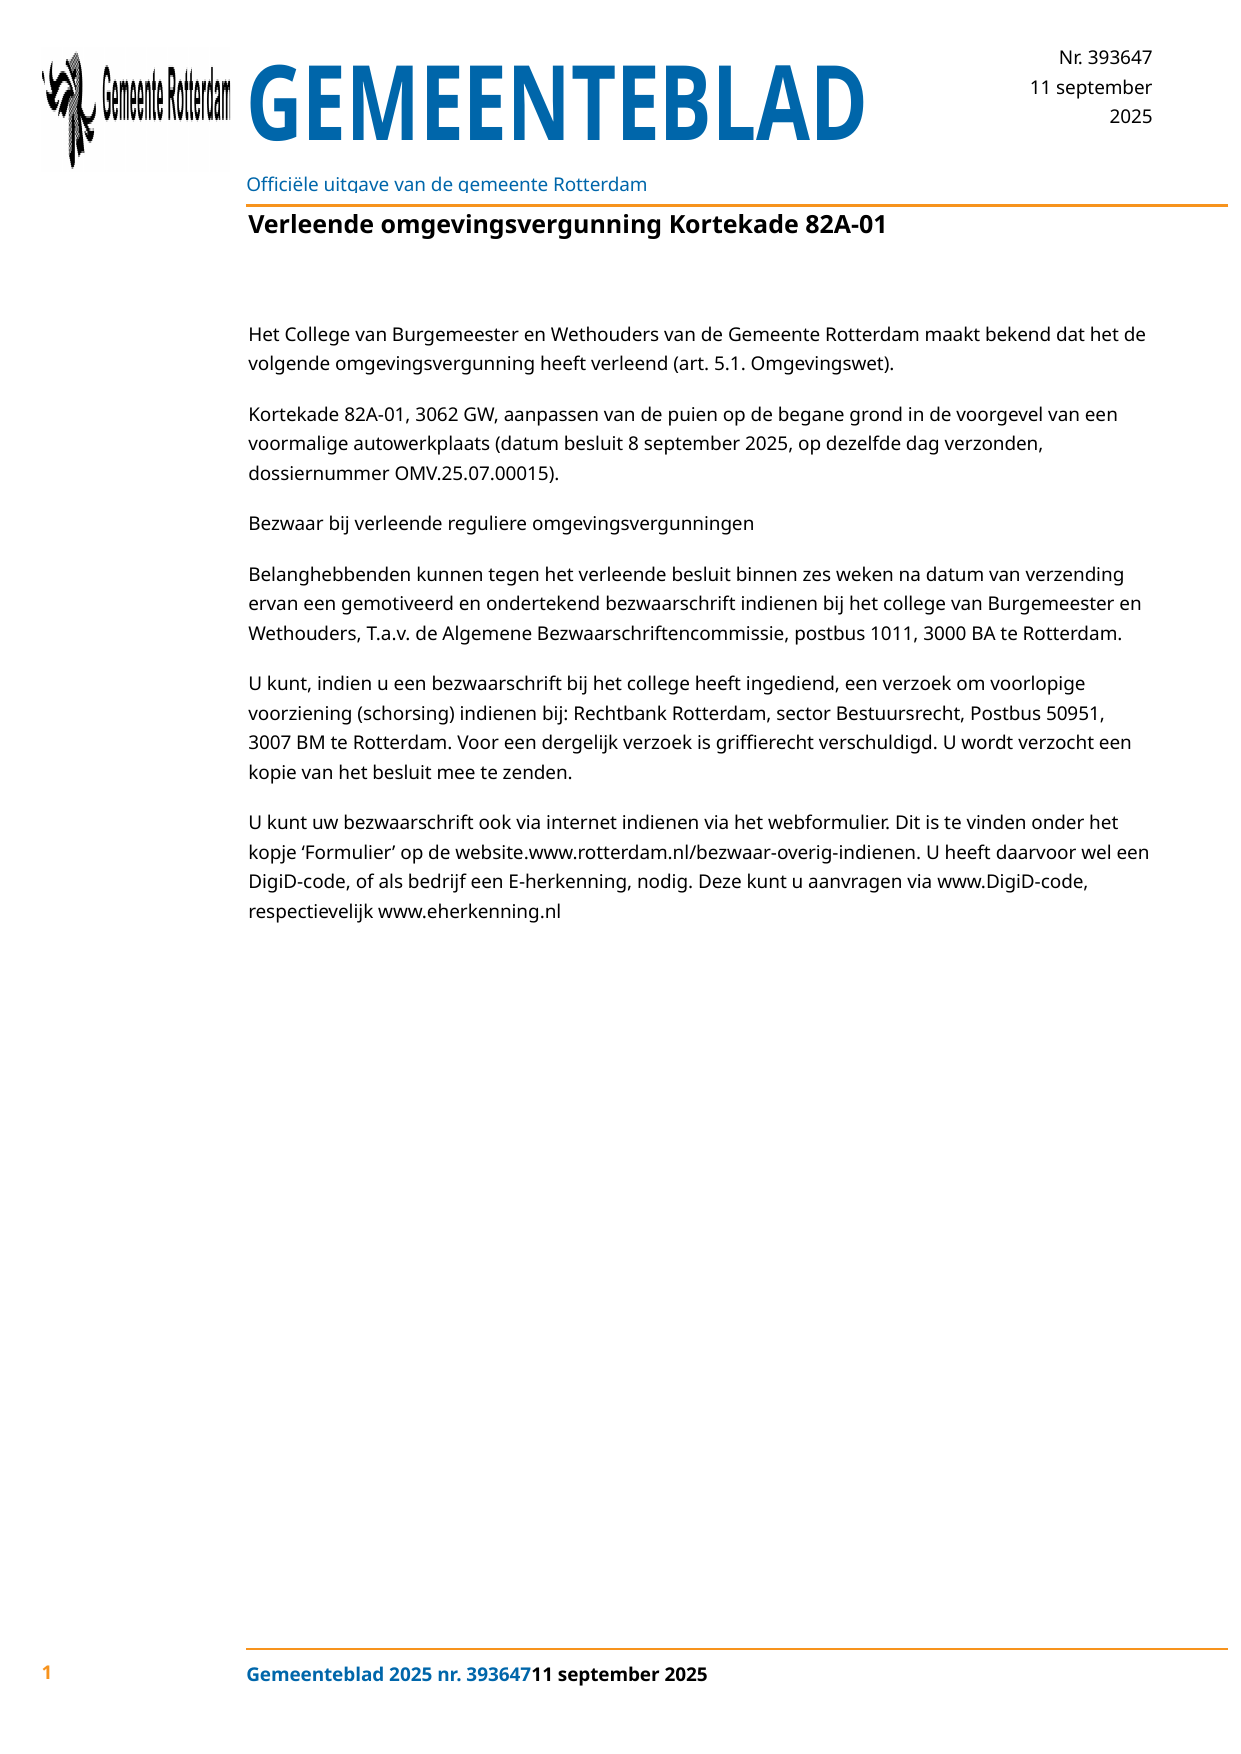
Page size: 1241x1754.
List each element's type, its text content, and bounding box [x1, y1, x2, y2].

text U kunt uw bezwaarschrift ook via internet indienen via het webformulier. Dit is te vinden onder het kopje ‘Formulier’ op de website.www.rotterdam.nl/bezwaar-overig-indienen. U heeft daarvoor wel een DigiD-code, of als bedrijf een E-herkenning, nodig. Deze kunt u aanvragen via www.DigiD-code, respectievelijk www.eherkenning.nl [248, 809, 1152, 924]
text Belanghebbenden kunnen tegen het verleende besluit binnen zes weken na datum van verzending ervan een gemotiveerd en ondertekend bezwaarschrift indienen bij het college van Burgemeester en Wethouders, T.a.v. de Algemene Bezwaarschriftencommissie, postbus 1011, 3000 BA te Rotterdam. [248, 561, 1152, 646]
text Het College van Burgemeester en Wethouders van de Gemeente Rotterdam maakt bekend dat het de volgende omgevingsvergunning heeft verleend (art. 5.1. Omgevingswet). [248, 321, 1152, 376]
text Kortekade 82A-01, 3062 GW, aanpassen van de puien op de begane grond in de voorgevel van een voormalige autowerkplaats (datum besluit 8 september 2025, op dezelfde dag verzonden, dossiernummer OMV.25.07.00015). [248, 401, 1152, 486]
text Verleende omgevingsvergunning Kortekade 82A-01 [248, 207, 1152, 241]
picture [41, 47, 231, 172]
text Bezwaar bij verleende reguliere omgevingsvergunningen [248, 510, 1152, 536]
text U kunt, indien u een bezwaarschrift bij het college heeft ingediend, een verzoek om voorlopige voorziening (schorsing) indienen bij: Rechtbank Rotterdam, sector Bestuursrecht, Postbus 50951, 3007 BM te Rotterdam. Voor een dergelijk verzoek is griffierecht verschuldigd. U wordt verzocht een kopie van het besluit mee te zenden. [248, 670, 1152, 785]
